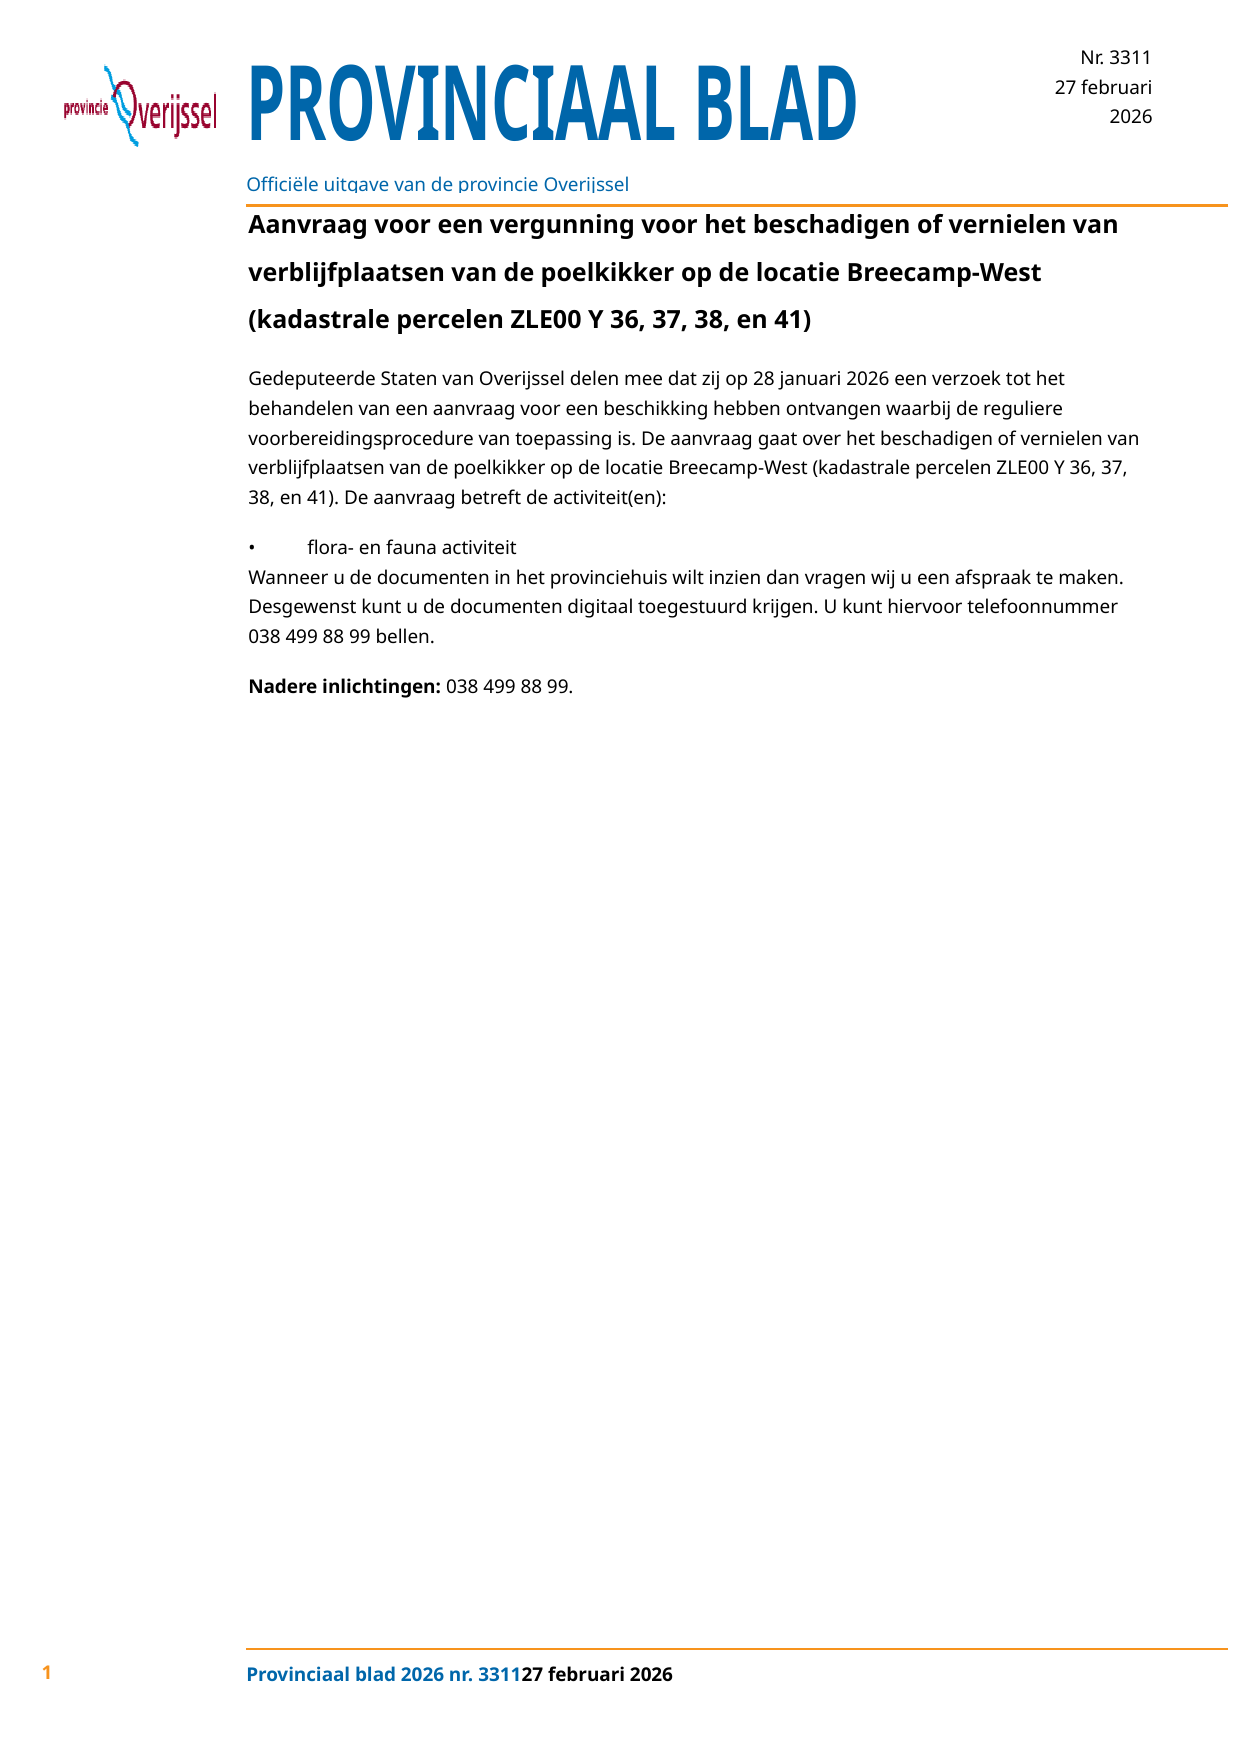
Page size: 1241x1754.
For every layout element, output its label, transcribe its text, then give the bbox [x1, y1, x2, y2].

text Wanneer u de documenten in het provinciehuis wilt inzien dan vragen wij u een afspraak te maken. Desgewenst kunt u de documenten digitaal toegestuurd krijgen. U kunt hiervoor telefoonnummer 038 499 88 99 bellen. [248, 564, 1152, 649]
list flora- en fauna activiteit [248, 534, 1152, 560]
picture [41, 47, 231, 172]
text Nadere inlichtingen: 038 499 88 99. [248, 673, 1152, 699]
text Gedeputeerde Staten van Overijssel delen mee dat zij op 28 januari 2026 een verzoek tot het behandelen van een aanvraag voor een beschikking hebben ontvangen waarbij de reguliere voorbereidingsprocedure van toepassing is. De aanvraag gaat over het beschadigen of vernielen van verblijfplaatsen van de poelkikker op de locatie Breecamp-West (kadastrale percelen ZLE00 Y 36, 37, 38, en 41). De aanvraag betreft de activiteit(en): [248, 366, 1152, 509]
text Aanvraag voor een vergunning voor het beschadigen of vernielen van verblijfplaatsen van de poelkikker op de locatie Breecamp-West (kadastrale percelen ZLE00 Y 36, 37, 38, en 41) [248, 207, 1152, 336]
